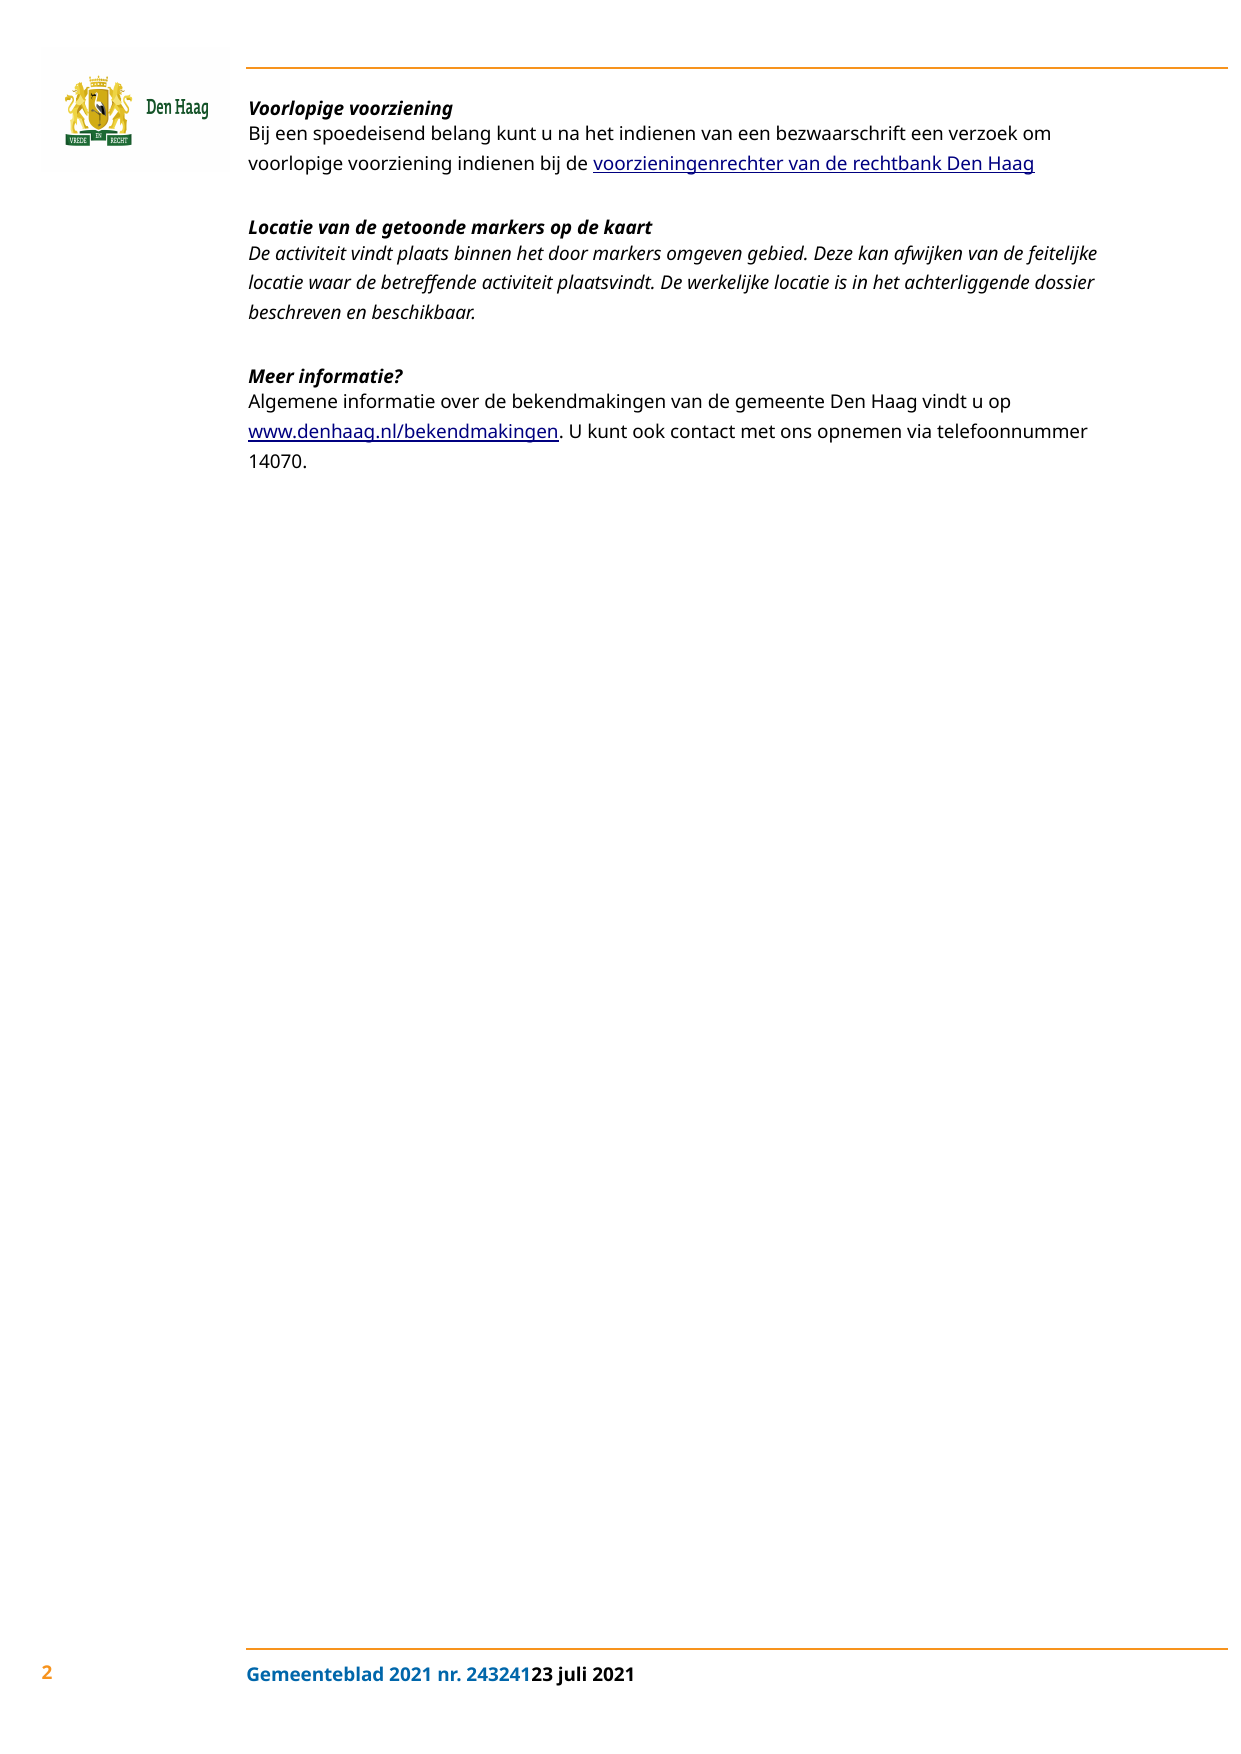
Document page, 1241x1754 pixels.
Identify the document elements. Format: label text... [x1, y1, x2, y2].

text De activiteit vindt plaats binnen het door markers omgeven gebied. Deze kan afwijken van de feitelijke locatie waar de betreffende activiteit plaatsvindt. De werkelijke locatie is in het achterliggende dossier beschreven en beschikbaar. [248, 240, 1152, 325]
text Voorlopige voorziening [248, 95, 1152, 121]
text Bij een spoedeisend belang kunt u na het indienen van een bezwaarschrift een verzoek om voorlopige voorziening indienen bij de voorzieningenrechter van de rechtbank Den Haag [248, 121, 1152, 176]
text Locatie van de getoonde markers op de kaart [248, 214, 1152, 240]
text Meer informatie? [248, 363, 1152, 389]
picture [41, 47, 231, 172]
text Algemene informatie over de bekendmakingen van de gemeente Den Haag vindt u op www.denhaag.nl/bekendmakingen. U kunt ook contact met ons opnemen via telefoonnummer 14070. [248, 389, 1152, 473]
